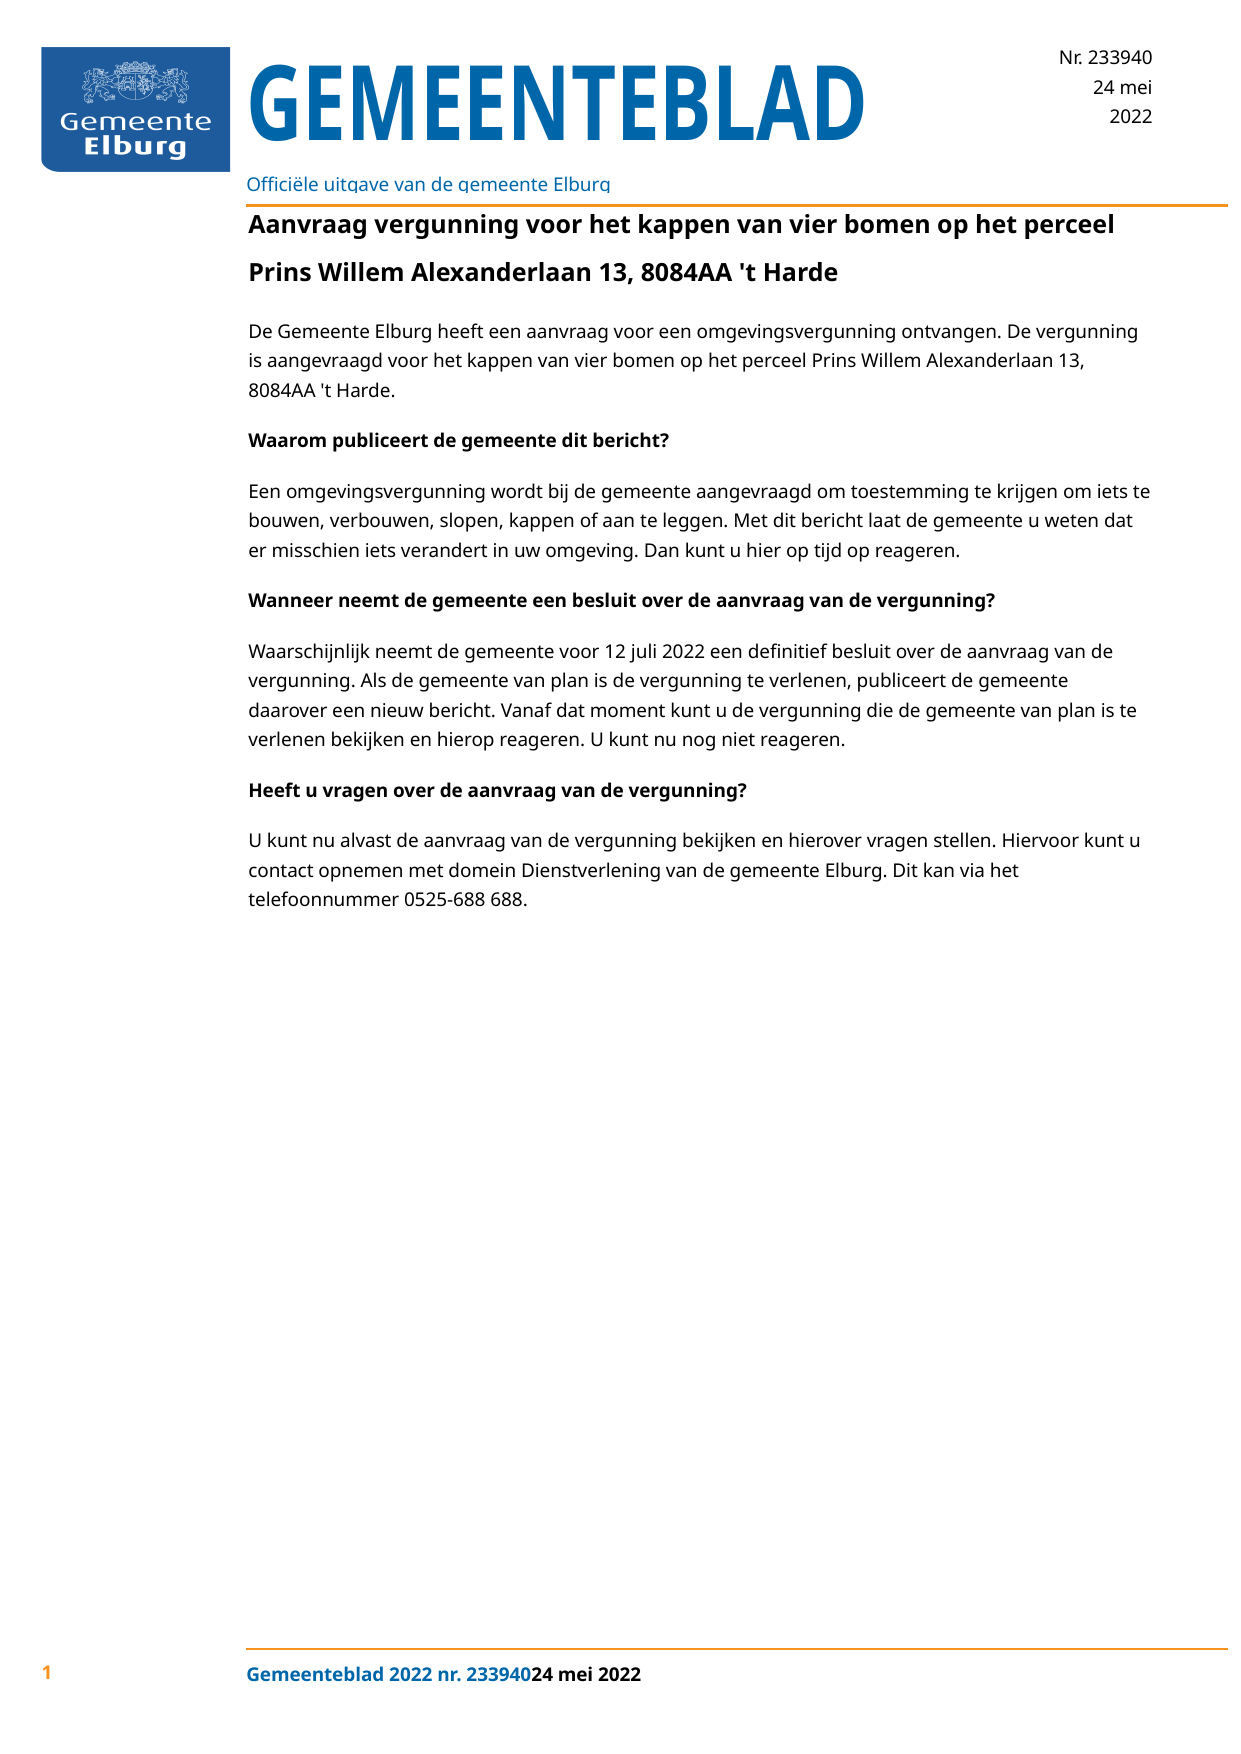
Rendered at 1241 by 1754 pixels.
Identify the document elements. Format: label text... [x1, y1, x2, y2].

picture [41, 47, 231, 172]
text U kunt nu alvast de aanvraag van de vergunning bekijken en hierover vragen stellen. Hiervoor kunt u contact opnemen met domein Dienstverlening van de gemeente Elburg. Dit kan via het telefoonnummer 0525-688 688. [248, 827, 1152, 912]
text Heeft u vragen over de aanvraag van de vergunning? [248, 777, 1152, 803]
text Aanvraag vergunning voor het kappen van vier bomen op het perceel Prins Willem Alexanderlaan 13, 8084AA 't Harde [248, 207, 1152, 288]
text Waarom publiceert de gemeente dit bericht? [248, 427, 1152, 453]
text Een omgevingsvergunning wordt bij de gemeente aangevraagd om toestemming te krijgen om iets te bouwen, verbouwen, slopen, kappen of aan te leggen. Met dit bericht laat de gemeente u weten dat er misschien iets verandert in uw omgeving. Dan kunt u hier op tijd op reageren. [248, 478, 1152, 563]
text Waarschijnlijk neemt de gemeente voor 12 juli 2022 een definitief besluit over de aanvraag van de vergunning. Als de gemeente van plan is de vergunning te verlenen, publiceert de gemeente daarover een nieuw bericht. Vanaf dat moment kunt u de vergunning die de gemeente van plan is te verlenen bekijken en hierop reageren. U kunt nu nog niet reageren. [248, 638, 1152, 752]
text Wanneer neemt de gemeente een besluit over de aanvraag van de vergunning? [248, 587, 1152, 613]
text De Gemeente Elburg heeft een aanvraag voor een omgevingsvergunning ontvangen. De vergunning is aangevraagd voor het kappen van vier bomen op het perceel Prins Willem Alexanderlaan 13, 8084AA 't Harde. [248, 318, 1152, 403]
